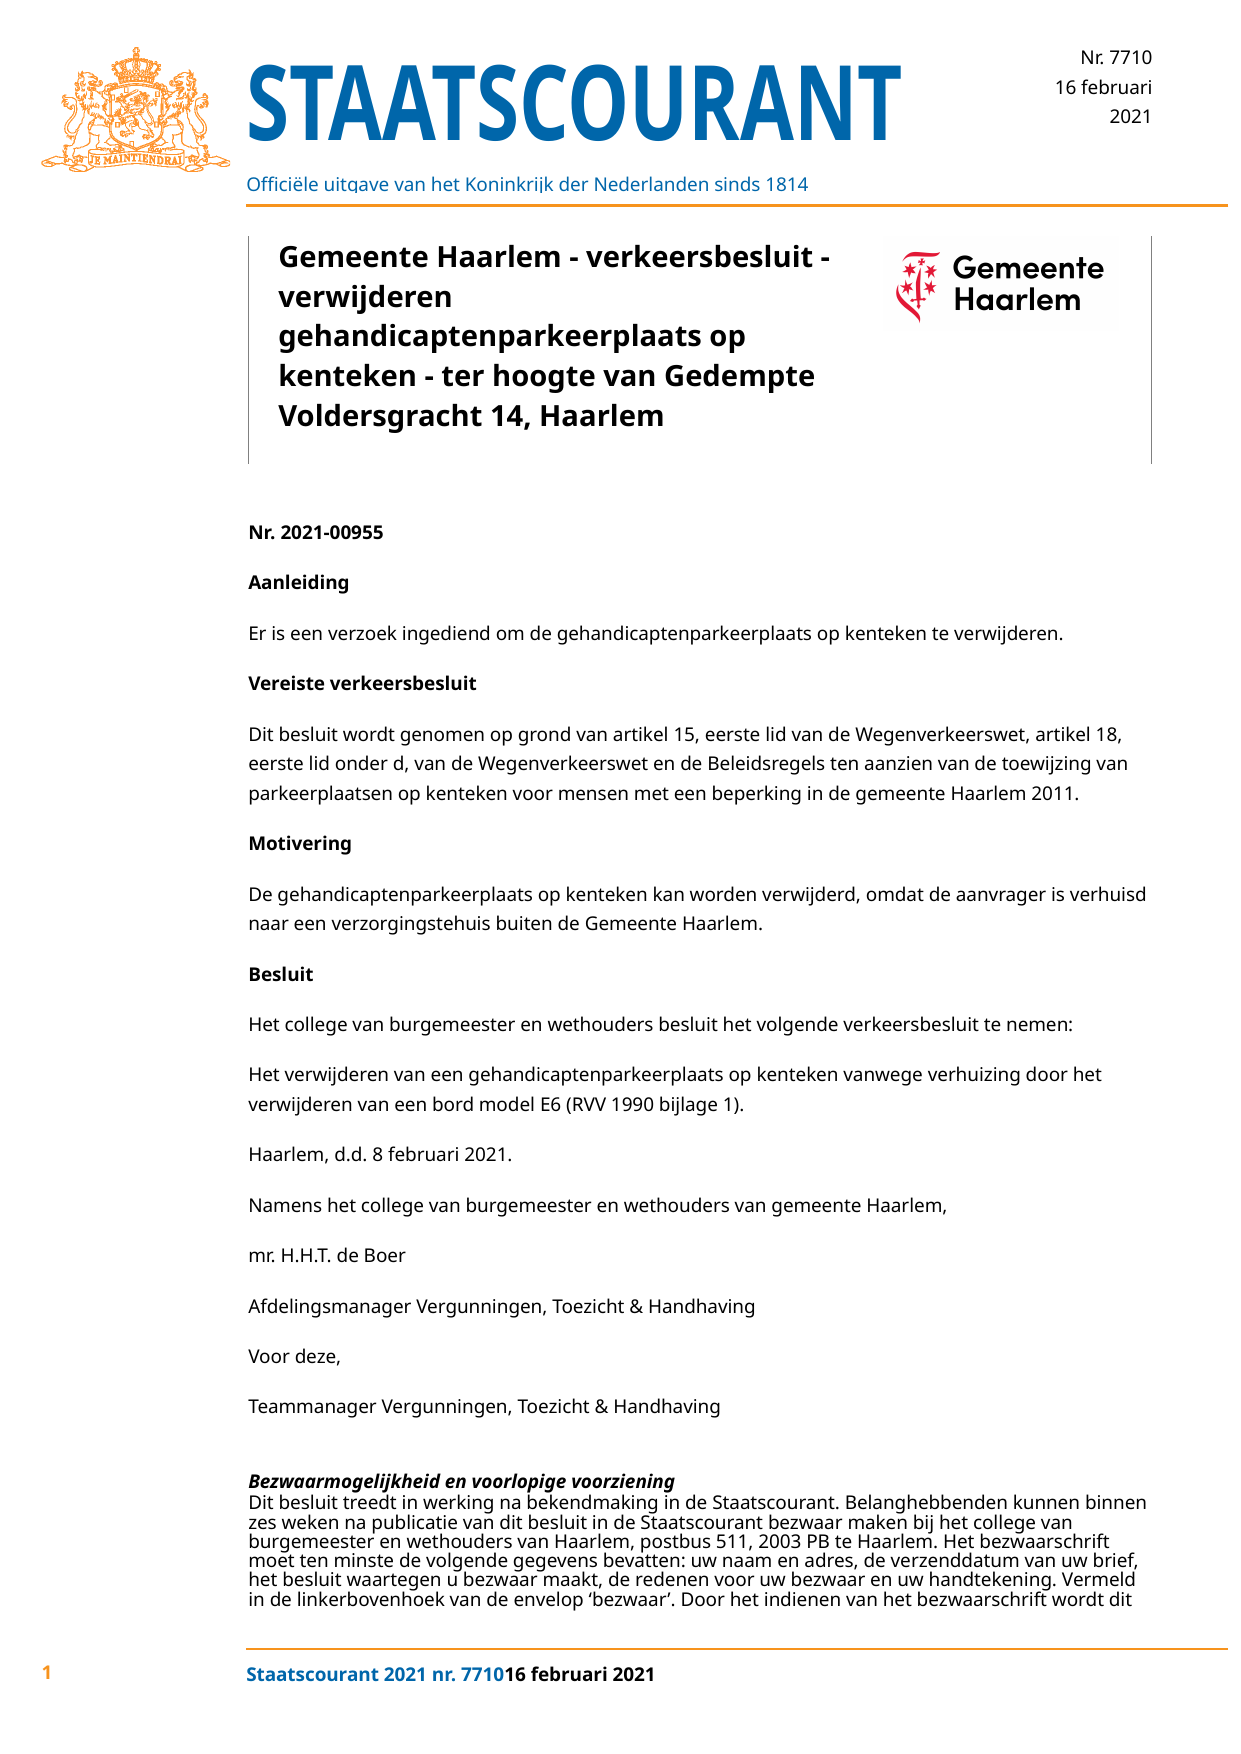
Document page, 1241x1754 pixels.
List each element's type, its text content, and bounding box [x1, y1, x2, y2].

text Dit besluit treedt in werking na bekendmaking in de Staatscourant. Belanghebbenden kunnen binnen zes weken na publicatie van dit besluit in de Staatscourant bezwaar maken bij het college van burgemeester en wethouders van Haarlem, postbus 511, 2003 PB te Haarlem. Het bezwaarschrift moet ten minste de volgende gegevens bevatten: uw naam en adres, de verzenddatum van uw brief, het besluit waartegen u bezwaar maakt, de redenen voor uw bezwaar en uw handtekening. Vermeld in de linkerbovenhoek van de envelop ‘bezwaar’. Door het indienen van het bezwaarschrift wordt dit [248, 1494, 1152, 1610]
text Namens het college van burgemeester en wethouders van gemeente Haarlem, [248, 1192, 1152, 1218]
text Haarlem, d.d. 8 februari 2021. [248, 1142, 1152, 1167]
picture [41, 47, 231, 172]
text Bezwaarmogelijkheid en voorlopige voorziening [248, 1469, 1152, 1494]
table_header Gemeente Haarlem - verkeersbesluit - verwijderen gehandicaptenparkeerplaats op kenteken - ter hoogte van Gedempte Voldersgracht 14, Haarlem [249, 236, 850, 464]
text Teammanager Vergunningen, Toezicht & Handhaving [248, 1394, 1152, 1419]
text Het college van burgemeester en wethouders besluit het volgende verkeersbesluit te nemen: [248, 1011, 1152, 1037]
text Dit besluit wordt genomen op grond van artikel 15, eerste lid van de Wegenverkeerswet, artikel 18, eerste lid onder d, van de Wegenverkeerswet en de Beleidsregels ten aanzien van de toewijzing van parkeerplaatsen op kenteken voor mensen met een beperking in de gemeente Haarlem 2011. [248, 721, 1152, 806]
text Voor deze, [248, 1343, 1152, 1369]
picture [882, 236, 1119, 331]
text Besluit [248, 961, 1152, 986]
text Motivering [248, 830, 1152, 856]
text Afdelingsmanager Vergunningen, Toezicht & Handhaving [248, 1293, 1152, 1318]
table_header [850, 236, 1151, 464]
text Het verwijderen van een gehandicaptenparkeerplaats op kenteken vanwege verhuizing door het verwijderen van een bord model E6 (RVV 1990 bijlage 1). [248, 1062, 1152, 1117]
text mr. H.H.T. de Boer [248, 1242, 1152, 1268]
text Vereiste verkeersbesluit [248, 670, 1152, 696]
text De gehandicaptenparkeerplaats op kenteken kan worden verwijderd, omdat de aanvrager is verhuisd naar een verzorgingstehuis buiten de Gemeente Haarlem. [248, 881, 1152, 936]
text Nr. 2021-00955 [248, 519, 1152, 545]
text Aanleiding [248, 569, 1152, 595]
text Er is een verzoek ingediend om de gehandicaptenparkeerplaats op kenteken te verwijderen. [248, 620, 1152, 646]
